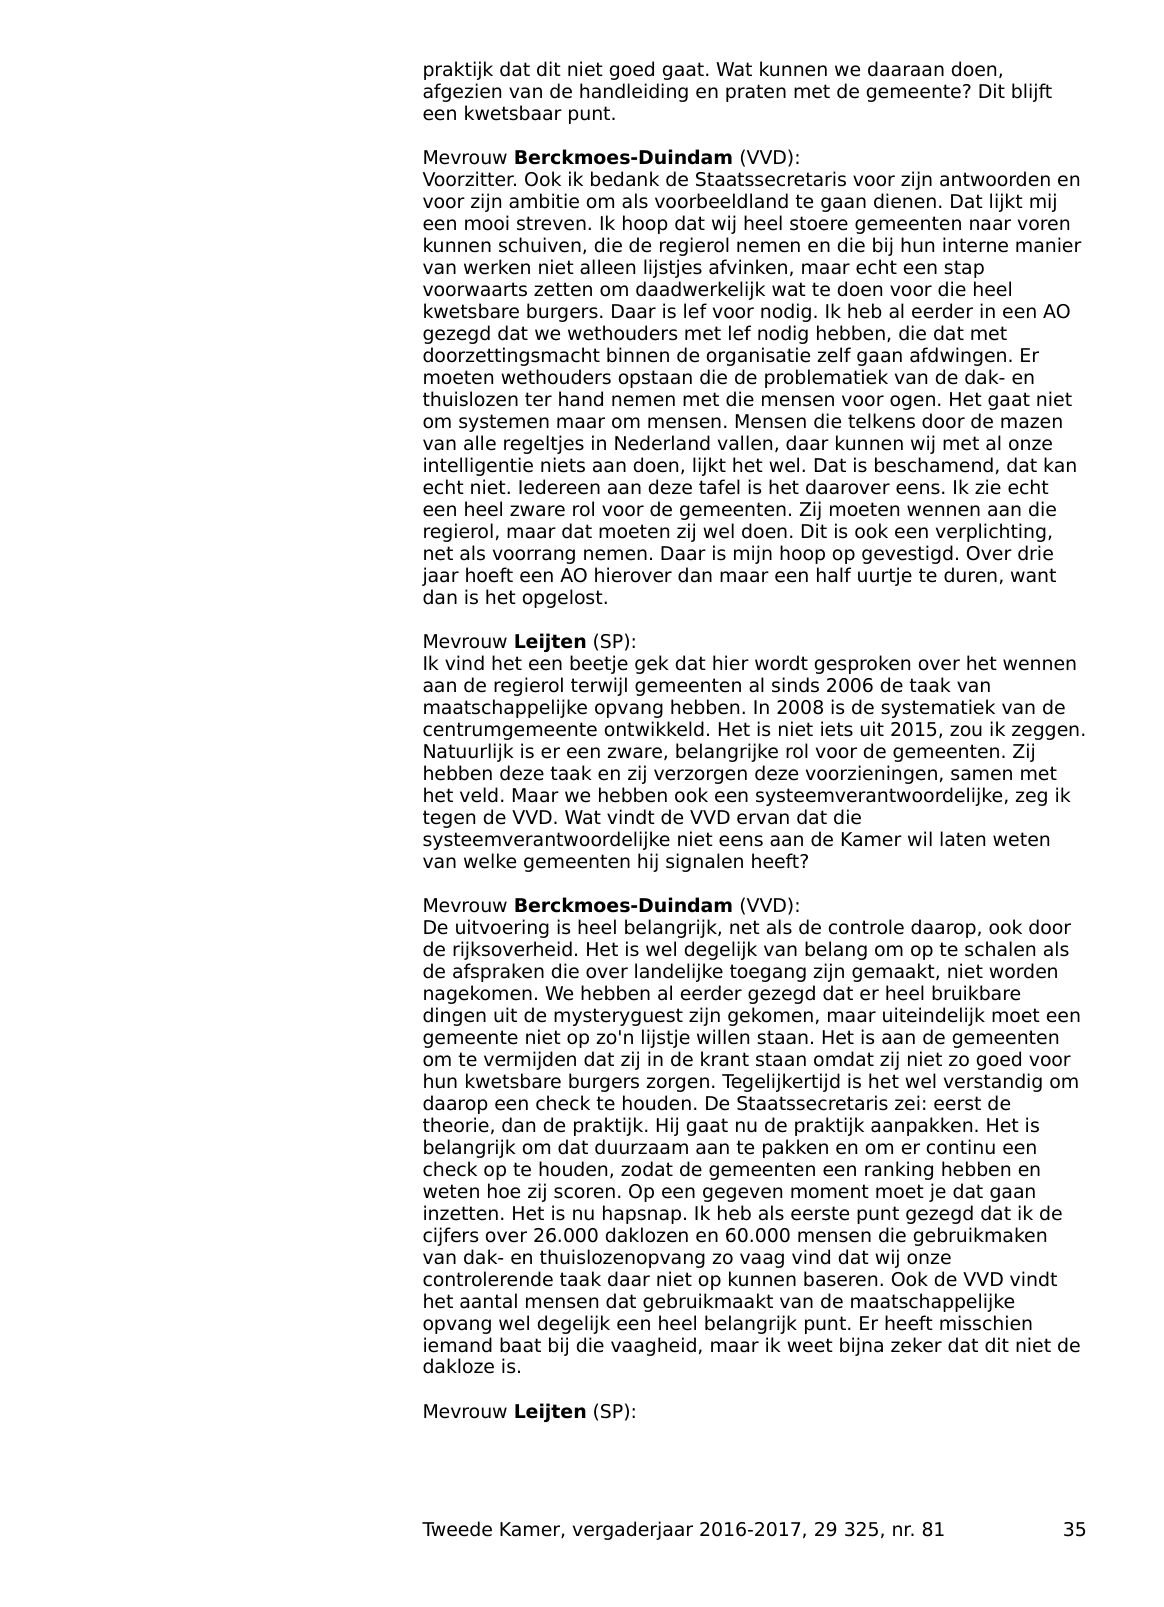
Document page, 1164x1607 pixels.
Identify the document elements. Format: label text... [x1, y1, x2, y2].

text praktijk dat dit niet goed gaat. Wat kunnen we daaraan doen, afgezien van de handleiding en praten met de gemeente? Dit blijft een kwetsbaar punt. [422, 59, 1087, 125]
text Voorzitter. Ook ik bedank de Staatssecretaris voor zijn antwoorden en voor zijn ambitie om als voorbeeldland te gaan dienen. Dat lijkt mij een mooi streven. Ik hoop dat wij heel stoere gemeenten naar voren kunnen schuiven, die de regierol nemen en die bij hun interne manier van werken niet alleen lijstjes afvinken, maar echt een stap voorwaarts zetten om daadwerkelijk wat te doen voor die heel kwetsbare burgers. Daar is lef voor nodig. Ik heb al eerder in een AO gezegd dat we wethouders met lef nodig hebben, die dat met doorzettingsmacht binnen de organisatie zelf gaan afdwingen. Er moeten wethouders opstaan die de problematiek van de dak- en thuislozen ter hand nemen met die mensen voor ogen. Het gaat niet om systemen maar om mensen. Mensen die telkens door de mazen van alle regeltjes in Nederland vallen, daar kunnen wij met al onze intelligentie niets aan doen, lijkt het wel. Dat is beschamend, dat kan echt niet. Iedereen aan deze tafel is het daarover eens. Ik zie echt een heel zware rol voor de gemeenten. Zij moeten wennen aan die regierol, maar dat moeten zij wel doen. Dit is ook een verplichting, net als voorrang nemen. Daar is mijn hoop op gevestigd. Over drie jaar hoeft een AO hierover dan maar een half uurtje te duren, want dan is het opgelost. [422, 169, 1087, 609]
text De uitvoering is heel belangrijk, net als de controle daarop, ook door de rijksoverheid. Het is wel degelijk van belang om op te schalen als de afspraken die over landelijke toegang zijn gemaakt, niet worden nagekomen. We hebben al eerder gezegd dat er heel bruikbare dingen uit de mysteryguest zijn gekomen, maar uiteindelijk moet een gemeente niet op zo'n lijstje willen staan. Het is aan de gemeenten om te vermijden dat zij in de krant staan omdat zij niet zo goed voor hun kwetsbare burgers zorgen. Tegelijkertijd is het wel verstandig om daarop een check te houden. De Staatssecretaris zei: eerst de theorie, dan de praktijk. Hij gaat nu de praktijk aanpakken. Het is belangrijk om dat duurzaam aan te pakken en om er continu een check op te houden, zodat de gemeenten een ranking hebben en weten hoe zij scoren. Op een gegeven moment moet je dat gaan inzetten. Het is nu hapsnap. Ik heb als eerste punt gezegd dat ik de cijfers over 26.000 daklozen en 60.000 mensen die gebruikmaken van dak- en thuislozenopvang zo vaag vind dat wij onze controlerende taak daar niet op kunnen baseren. Ook de VVD vindt het aantal mensen dat gebruikmaakt van de maatschappelijke opvang wel degelijk een heel belangrijk punt. Er heeft misschien iemand baat bij die vaagheid, maar ik weet bijna zeker dat dit niet de dakloze is. [422, 917, 1087, 1378]
text Ik vind het een beetje gek dat hier wordt gesproken over het wennen aan de regierol terwijl gemeenten al sinds 2006 de taak van maatschappelijke opvang hebben. In 2008 is de systematiek van de centrumgemeente ontwikkeld. Het is niet iets uit 2015, zou ik zeggen. Natuurlijk is er een zware, belangrijke rol voor de gemeenten. Zij hebben deze taak en zij verzorgen deze voorzieningen, samen met het veld. Maar we hebben ook een systeemverantwoordelijke, zeg ik tegen de VVD. Wat vindt de VVD ervan dat die systeemverantwoordelijke niet eens aan de Kamer wil laten weten van welke gemeenten hij signalen heeft? [422, 653, 1087, 873]
text Mevrouw Berckmoes-Duindam (VVD): [422, 895, 1087, 917]
text Mevrouw Leijten (SP): [422, 631, 1087, 653]
text Mevrouw Berckmoes-Duindam (VVD): [422, 147, 1087, 169]
text Mevrouw Leijten (SP): [422, 1401, 1087, 1423]
